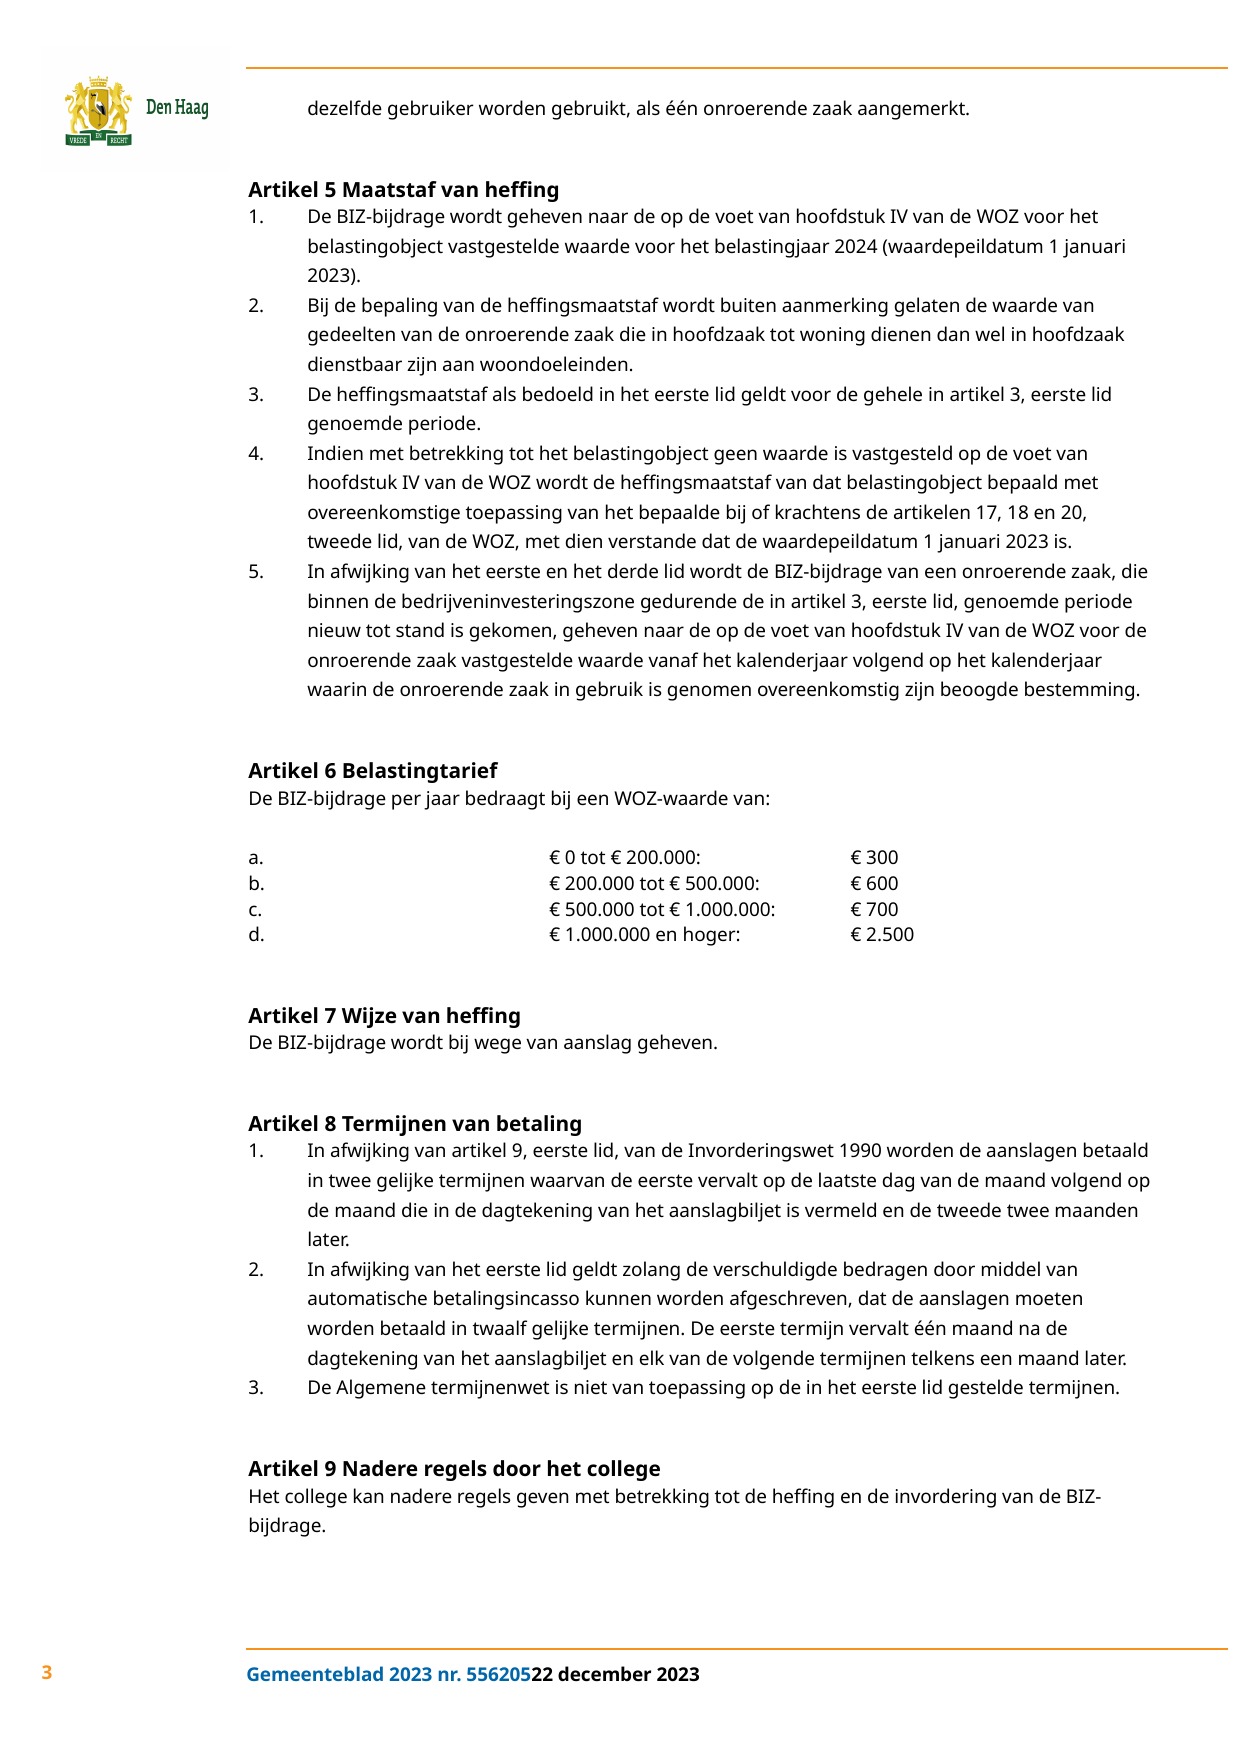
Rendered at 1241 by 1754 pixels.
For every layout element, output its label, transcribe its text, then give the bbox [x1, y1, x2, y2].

list In afwijking van artikel 9, eerste lid, van de Invorderingswet 1990 worden de aanslagen betaald in twee gelijke termijnen waarvan de eerste vervalt op de laatste dag van de maand volgend op de maand die in de dagtekening van het aanslagbiljet is vermeld en de tweede twee maanden later. [248, 1138, 1152, 1252]
picture [41, 47, 231, 172]
table_cell € 1.000.000 en hoger: [549, 921, 850, 947]
text Artikel 9 Nadere regels door het college [248, 1454, 1152, 1483]
text Artikel 8 Termijnen van betaling [248, 1109, 1152, 1138]
text Artikel 6 Belastingtarief [248, 757, 1152, 785]
text Het college kan nadere regels geven met betrekking tot de heffing en de invordering van de BIZ-bijdrage. [248, 1483, 1152, 1538]
table_header € 0 tot € 200.000: [549, 844, 850, 870]
table_cell € 200.000 tot € 500.000: [549, 870, 850, 896]
table_cell € 700 [850, 896, 1152, 921]
list Bij de bepaling van de heffingsmaatstaf wordt buiten aanmerking gelaten de waarde van gedeelten van de onroerende zaak die in hoofdzaak tot woning dienen dan wel in hoofdzaak dienstbaar zijn aan woondoeleinden. [248, 292, 1152, 377]
table_cell b. [248, 870, 549, 896]
table_cell c. [248, 896, 549, 921]
table_header a. [248, 844, 549, 870]
list dezelfde gebruiker worden gebruikt, als één onroerende zaak aangemerkt. [248, 95, 1152, 121]
list De BIZ-bijdrage wordt geheven naar de op de voet van hoofdstuk IV van de WOZ voor het belastingobject vastgestelde waarde voor het belastingjaar 2024 (waardepeildatum 1 januari 2023). [248, 203, 1152, 288]
list De Algemene termijnenwet is niet van toepassing op de in het eerste lid gestelde termijnen. [248, 1374, 1152, 1400]
list In afwijking van het eerste en het derde lid wordt de BIZ-bijdrage van een onroerende zaak, die binnen de bedrijveninvesteringszone gedurende de in artikel 3, eerste lid, genoemde periode nieuw tot stand is gekomen, geheven naar de op de voet van hoofdstuk IV van de WOZ voor de onroerende zaak vastgestelde waarde vanaf het kalenderjaar volgend op het kalenderjaar waarin de onroerende zaak in gebruik is genomen overeenkomstig zijn beoogde bestemming. [248, 558, 1152, 702]
text De BIZ-bijdrage per jaar bedraagt bij een WOZ-waarde van: [248, 785, 1152, 811]
list Indien met betrekking tot het belastingobject geen waarde is vastgesteld op de voet van hoofdstuk IV van de WOZ wordt de heffingsmaatstaf van dat belastingobject bepaald met overeenkomstige toepassing van het bepaalde bij of krachtens de artikelen 17, 18 en 20, tweede lid, van de WOZ, met dien verstande dat de waardepeildatum 1 januari 2023 is. [248, 440, 1152, 554]
table_cell € 600 [850, 870, 1152, 896]
text De BIZ-bijdrage wordt bij wege van aanslag geheven. [248, 1029, 1152, 1055]
table_cell € 500.000 tot € 1.000.000: [549, 896, 850, 921]
list De heffingsmaatstaf als bedoeld in het eerste lid geldt voor de gehele in artikel 3, eerste lid genoemde periode. [248, 381, 1152, 436]
table_header € 300 [850, 844, 1152, 870]
text Artikel 7 Wijze van heffing [248, 1001, 1152, 1029]
text Artikel 5 Maatstaf van heffing [248, 175, 1152, 203]
table_cell d. [248, 921, 549, 947]
list In afwijking van het eerste lid geldt zolang de verschuldigde bedragen door middel van automatische betalingsincasso kunnen worden afgeschreven, dat de aanslagen moeten worden betaald in twaalf gelijke termijnen. De eerste termijn vervalt één maand na de dagtekening van het aanslagbiljet en elk van de volgende termijnen telkens een maand later. [248, 1256, 1152, 1371]
table_cell € 2.500 [850, 921, 1152, 947]
